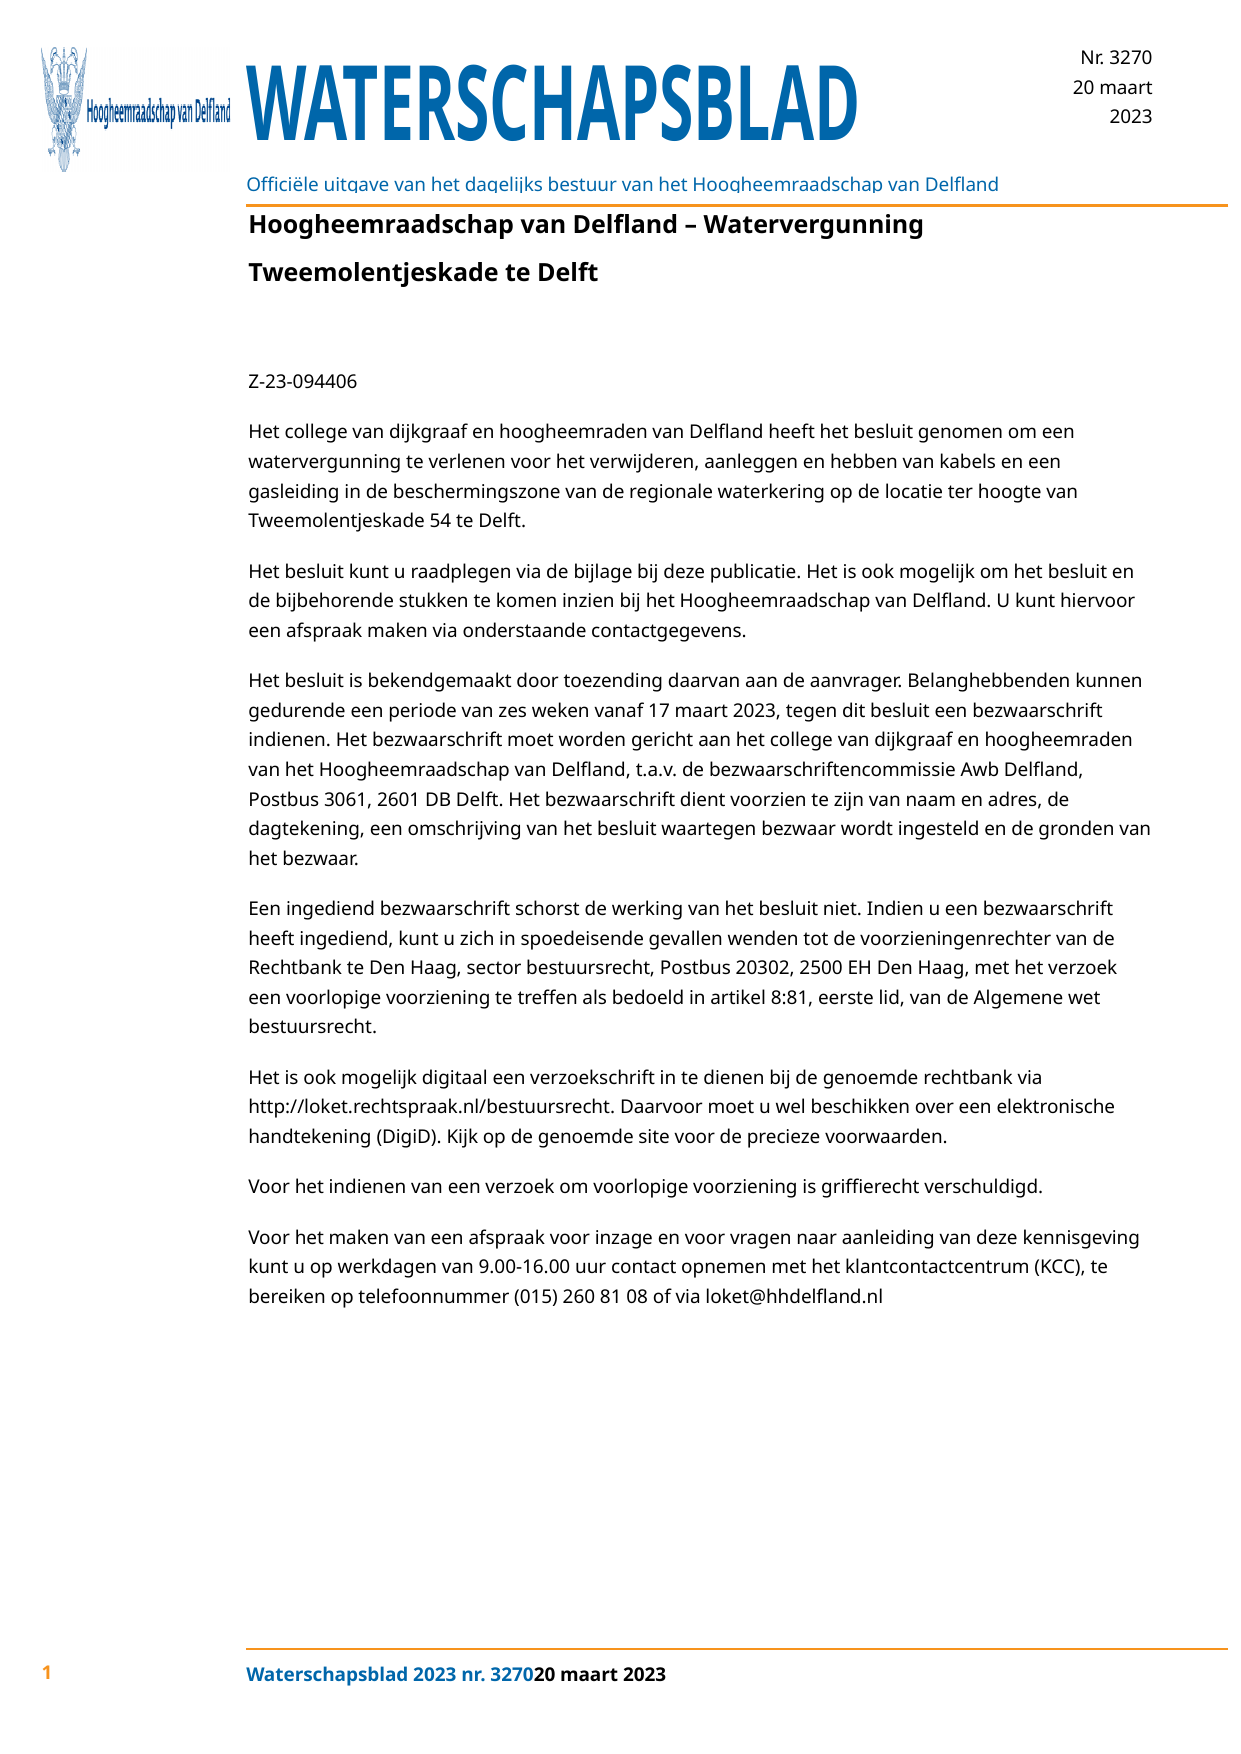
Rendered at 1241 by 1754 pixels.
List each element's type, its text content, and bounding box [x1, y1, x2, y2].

text Het besluit is bekendgemaakt door toezending daarvan aan de aanvrager. Belanghebbenden kunnen gedurende een periode van zes weken vanaf 17 maart 2023, tegen dit besluit een bezwaarschrift indienen. Het bezwaarschrift moet worden gericht aan het college van dijkgraaf en hoogheemraden van het Hoogheemraadschap van Delfland, t.a.v. de bezwaarschriftencommissie Awb Delfland, Postbus 3061, 2601 DB Delft. Het bezwaarschrift dient voorzien te zijn van naam en adres, de dagtekening, een omschrijving van het besluit waartegen bezwaar wordt ingesteld en de gronden van het bezwaar. [248, 667, 1152, 871]
text Het is ook mogelijk digitaal een verzoekschrift in te dienen bij de genoemde rechtbank via http://loket.rechtspraak.nl/bestuursrecht. Daarvoor moet u wel beschikken over een elektronische handtekening (DigiD). Kijk op de genoemde site voor de precieze voorwaarden. [248, 1064, 1152, 1149]
text Een ingediend bezwaarschrift schorst de werking van het besluit niet. Indien u een bezwaarschrift heeft ingediend, kunt u zich in spoedeisende gevallen wenden tot de voorzieningenrechter van de Rechtbank te Den Haag, sector bestuursrecht, Postbus 20302, 2500 EH Den Haag, met het verzoek een voorlopige voorziening te treffen als bedoeld in artikel 8:81, eerste lid, van de Algemene wet bestuursrecht. [248, 895, 1152, 1039]
text Z-23-094406 [248, 368, 1152, 394]
text Voor het maken van een afspraak voor inzage en voor vragen naar aanleiding van deze kennisgeving kunt u op werkdagen van 9.00-16.00 uur contact opnemen met het klantcontactcentrum (KCC), te bereiken op telefoonnummer (015) 260 81 08 of via loket@hhdelfland.nl [248, 1224, 1152, 1309]
text Het college van dijkgraaf en hoogheemraden van Delfland heeft het besluit genomen om een watervergunning te verlenen voor het verwijderen, aanleggen en hebben van kabels en een gasleiding in de beschermingszone van de regionale waterkering op de locatie ter hoogte van Tweemolentjeskade 54 te Delft. [248, 419, 1152, 533]
text Voor het indienen van een verzoek om voorlopige voorziening is griffierecht verschuldigd. [248, 1174, 1152, 1199]
text Hoogheemraadschap van Delfland – Watervergunning Tweemolentjeskade te Delft [248, 207, 1152, 288]
picture [41, 47, 231, 172]
text Het besluit kunt u raadplegen via de bijlage bij deze publicatie. Het is ook mogelijk om het besluit en de bijbehorende stukken te komen inzien bij het Hoogheemraadschap van Delfland. U kunt hiervoor een afspraak maken via onderstaande contactgegevens. [248, 558, 1152, 643]
